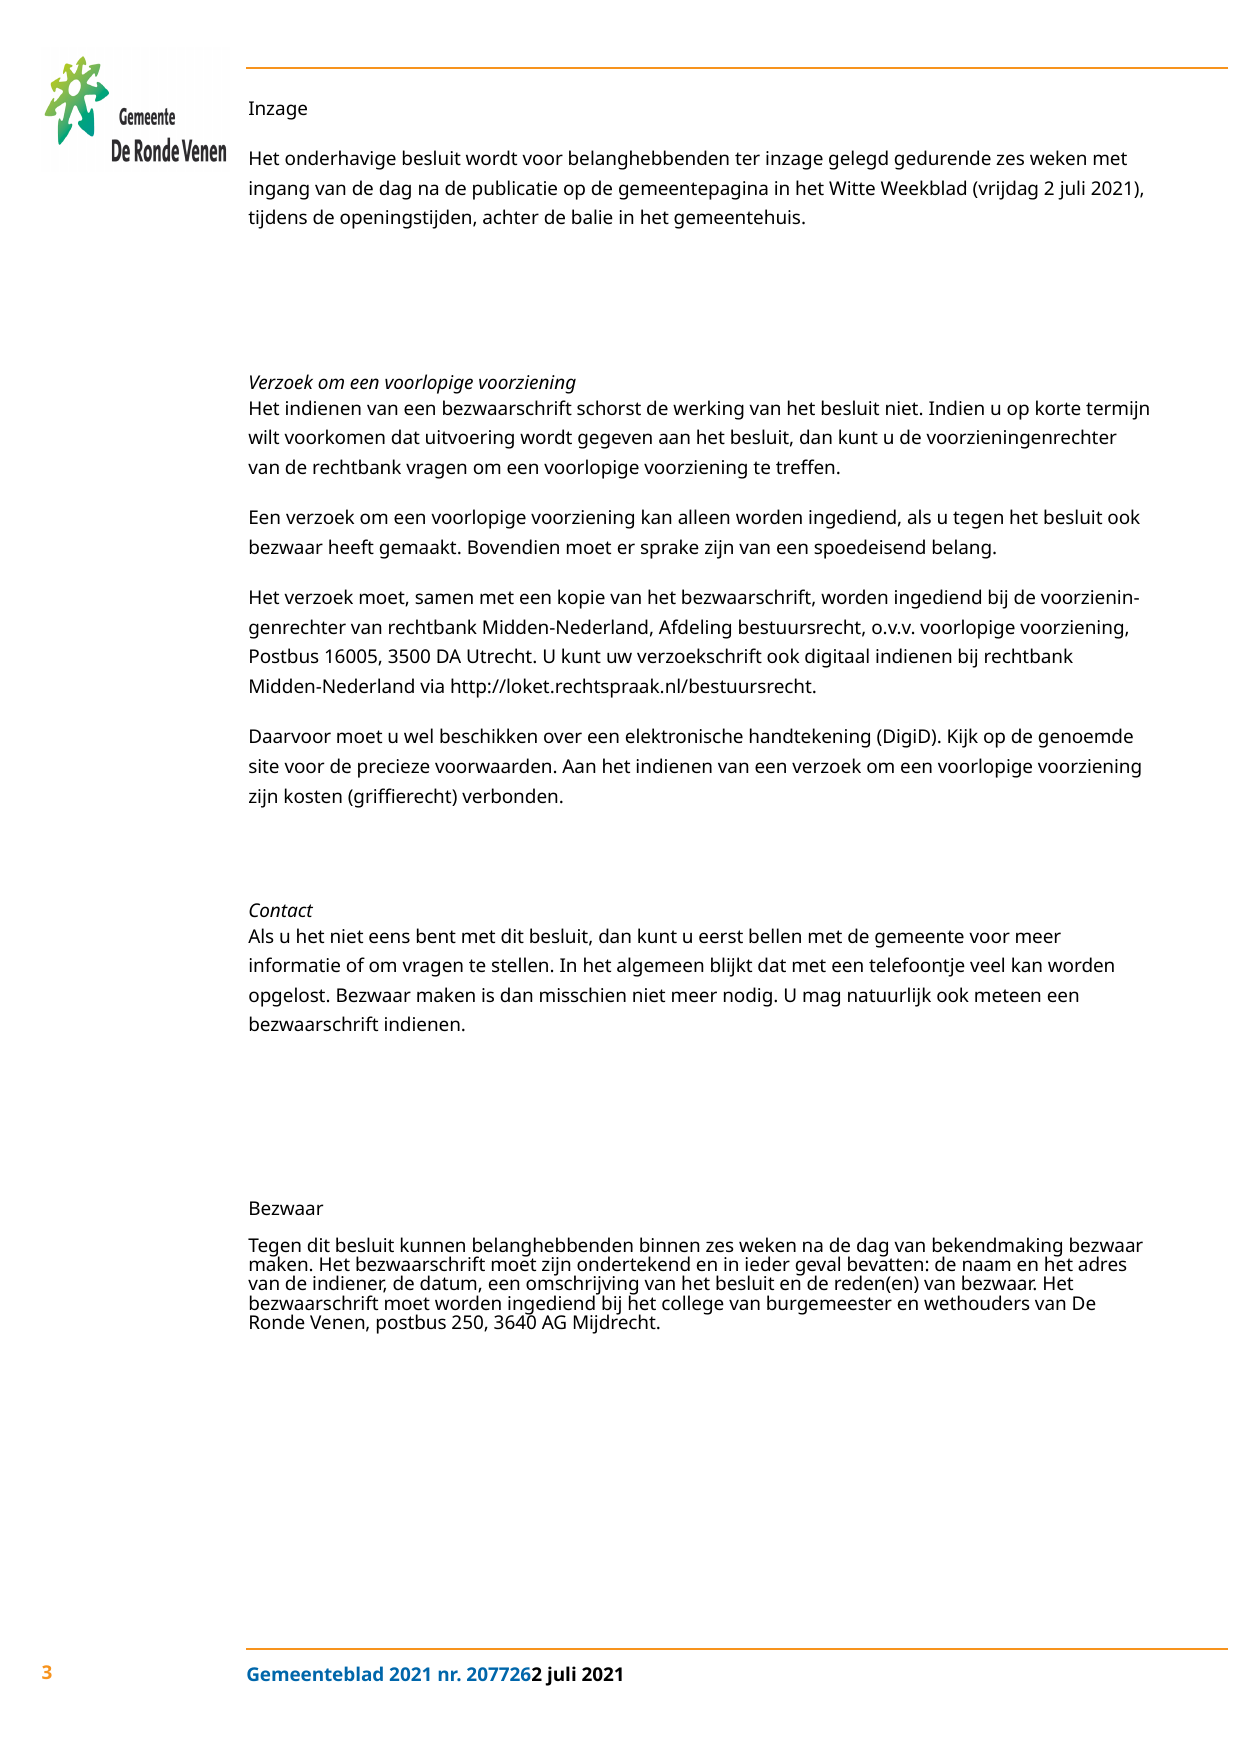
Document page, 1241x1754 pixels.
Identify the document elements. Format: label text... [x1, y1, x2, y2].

text Een verzoek om een voorlopige voorziening kan alleen worden ingediend, als u tegen het besluit ook bezwaar heeft gemaakt. Bovendien moet er sprake zijn van een spoedeisend belang. [248, 504, 1152, 560]
text Als u het niet eens bent met dit besluit, dan kunt u eerst bellen met de gemeente voor meer informatie of om vragen te stellen. In het algemeen blijkt dat met een telefoontje veel kan worden opgelost. Bezwaar maken is dan misschien niet meer nodig. U mag natuurlijk ook meteen een bezwaarschrift indienen. [248, 923, 1152, 1037]
text Verzoek om een voorlopige voorziening [248, 369, 1152, 395]
picture [41, 47, 231, 172]
text Daarvoor moet u wel beschikken over een elektronische handtekening (DigiD). Kijk op de genoemde site voor de precieze voorwaarden. Aan het indienen van een verzoek om een voorlopige voorziening zijn kosten (griffierecht) verbonden. [248, 724, 1152, 808]
text Het indienen van een bezwaarschrift schorst de werking van het besluit niet. Indien u op korte termijn wilt voorkomen dat uitvoering wordt gegeven aan het besluit, dan kunt u de voorzieningenrechter van de rechtbank vragen om een voorlopige voorziening te treffen. [248, 395, 1152, 480]
text Tegen dit besluit kunnen belanghebbenden binnen zes weken na de dag van bekendmaking bezwaar maken. Het bezwaarschrift moet zijn ondertekend en in ieder geval bevatten: de naam en het adres van de indiener, de datum, een omschrijving van het besluit en de reden(en) van bezwaar. Het bezwaarschrift moet worden ingediend bij het college van burgemeester en wethouders van De Ronde Venen, postbus 250, 3640 AG Mijdrecht. [248, 1237, 1152, 1333]
text Bezwaar [248, 1200, 1152, 1219]
text Het onderhavige besluit wordt voor belanghebbenden ter inzage gelegd gedurende zes weken met ingang van de dag na de publicatie op de gemeentepagina in het Witte Weekblad (vrijdag 2 juli 2021), tijdens de openingstijden, achter de balie in het gemeentehuis. [248, 145, 1152, 230]
text Het verzoek moet, samen met een kopie van het bezwaarschrift, worden ingediend bij de voorzienin-genrechter van rechtbank Midden-Nederland, Afdeling bestuursrecht, o.v.v. voorlopige voorziening, Postbus 16005, 3500 DA Utrecht. U kunt uw verzoekschrift ook digitaal indienen bij rechtbank Midden-Nederland via http://loket.rechtspraak.nl/bestuursrecht. [248, 584, 1152, 699]
text Contact [248, 897, 1152, 923]
text Inzage [248, 95, 1152, 121]
